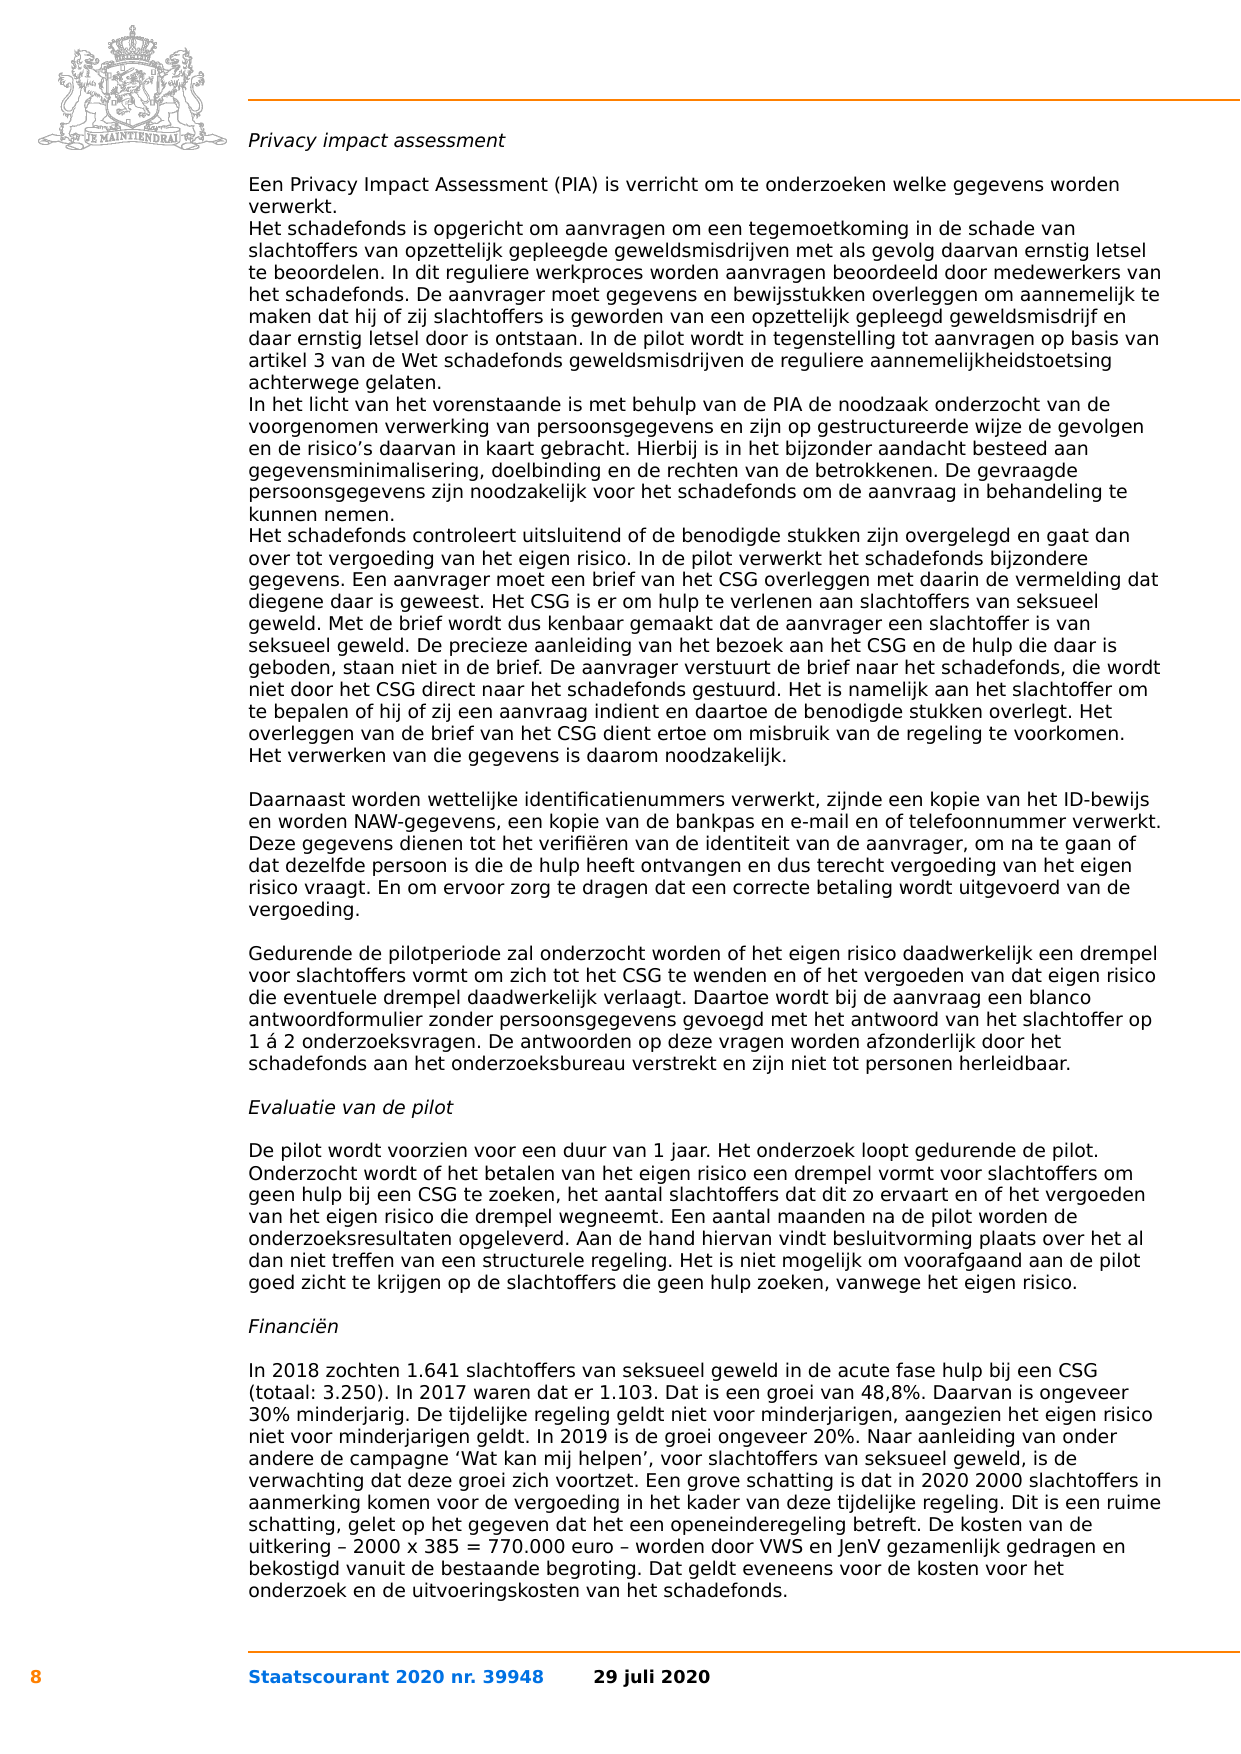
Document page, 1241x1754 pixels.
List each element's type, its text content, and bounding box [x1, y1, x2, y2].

text Het schadefonds is opgericht om aanvragen om een tegemoetkoming in de schade van slachtoffers van opzettelijk gepleegde geweldsmisdrijven met als gevolg daarvan ernstig letsel te beoordelen. In dit reguliere werkproces worden aanvragen beoordeeld door medewerkers van het schadefonds. De aanvrager moet gegevens en bewijsstukken overleggen om aannemelijk te maken dat hij of zij slachtoffers is geworden van een opzettelijk gepleegd geweldsmisdrijf en daar ernstig letsel door is ontstaan. In de pilot wordt in tegenstelling tot aanvragen op basis van artikel 3 van de Wet schadefonds geweldsmisdrijven de reguliere aannemelijkheidstoetsing achterwege gelaten. [248, 218, 1163, 393]
text De pilot wordt voorzien voor een duur van 1 jaar. Het onderzoek loopt gedurende de pilot. Onderzocht wordt of het betalen van het eigen risico een drempel vormt voor slachtoffers om geen hulp bij een CSG te zoeken, het aantal slachtoffers dat dit zo ervaart en of het vergoeden van het eigen risico die drempel wegneemt. Een aantal maanden na de pilot worden de onderzoeksresultaten opgeleverd. Aan de hand hiervan vindt besluitvorming plaats over het al dan niet treffen van een structurele regeling. Het is niet mogelijk om voorafgaand aan de pilot goed zicht te krijgen op de slachtoffers die geen hulp zoeken, vanwege het eigen risico. [248, 1140, 1163, 1294]
subtitle Evaluatie van de pilot [248, 1097, 1163, 1118]
text Een Privacy Impact Assessment (PIA) is verricht om te onderzoeken welke gegevens worden verwerkt. [248, 174, 1163, 218]
text Gedurende de pilotperiode zal onderzocht worden of het eigen risico daadwerkelijk een drempel voor slachtoffers vormt om zich tot het CSG te wenden en of het vergoeden van dat eigen risico die eventuele drempel daadwerkelijk verlaagt. Daartoe wordt bij de aanvraag een blanco antwoordformulier zonder persoonsgegevens gevoegd met het antwoord van het slachtoffer op 1 á 2 onderzoeksvragen. De antwoorden op deze vragen worden afzonderlijk door het schadefonds aan het onderzoeksbureau verstrekt en zijn niet tot personen herleidbaar. [248, 943, 1163, 1075]
subtitle Privacy impact assessment [248, 130, 1163, 152]
text In 2018 zochten 1.641 slachtoffers van seksueel geweld in de acute fase hulp bij een CSG (totaal: 3.250). In 2017 waren dat er 1.103. Dat is een groei van 48,8%. Daarvan is ongeveer 30% minderjarig. De tijdelijke regeling geldt niet voor minderjarigen, aangezien het eigen risico niet voor minderjarigen geldt. In 2019 is de groei ongeveer 20%. Naar aanleiding van onder andere de campagne ‘Wat kan mij helpen’, voor slachtoffers van seksueel geweld, is de verwachting dat deze groei zich voortzet. Een grove schatting is dat in 2020 2000 slachtoffers in aanmerking komen voor de vergoeding in het kader van deze tijdelijke regeling. Dit is een ruime schatting, gelet op het gegeven dat het een openeinderegeling betreft. De kosten van de uitkering – 2000 x 385 = 770.000 euro – worden door VWS en JenV gezamenlijk gedragen en bekostigd vanuit de bestaande begroting. Dat geldt eveneens voor de kosten voor het onderzoek en de uitvoeringskosten van het schadefonds. [248, 1360, 1163, 1602]
picture [38, 25, 227, 150]
text Het schadefonds controleert uitsluitend of de benodigde stukken zijn overgelegd en gaat dan over tot vergoeding van het eigen risico. In de pilot verwerkt het schadefonds bijzondere gegevens. Een aanvrager moet een brief van het CSG overleggen met daarin de vermelding dat diegene daar is geweest. Het CSG is er om hulp te verlenen aan slachtoffers van seksueel geweld. Met de brief wordt dus kenbaar gemaakt dat de aanvrager een slachtoffer is van seksueel geweld. De precieze aanleiding van het bezoek aan het CSG en de hulp die daar is geboden, staan niet in de brief. De aanvrager verstuurt de brief naar het schadefonds, die wordt niet door het CSG direct naar het schadefonds gestuurd. Het is namelijk aan het slachtoffer om te bepalen of hij of zij een aanvraag indient en daartoe de benodigde stukken overlegt. Het overleggen van de brief van het CSG dient ertoe om misbruik van de regeling te voorkomen. Het verwerken van die gegevens is daarom noodzakelijk. [248, 525, 1163, 767]
text In het licht van het vorenstaande is met behulp van de PIA de noodzaak onderzocht van de voorgenomen verwerking van persoonsgegevens en zijn op gestructureerde wijze de gevolgen en de risico’s daarvan in kaart gebracht. Hierbij is in het bijzonder aandacht besteed aan gegevensminimalisering, doelbinding en de rechten van de betrokkenen. De gevraagde persoonsgegevens zijn noodzakelijk voor het schadefonds om de aanvraag in behandeling te kunnen nemen. [248, 393, 1163, 525]
subtitle Financiën [248, 1316, 1163, 1338]
text Daarnaast worden wettelijke identificatienummers verwerkt, zijnde een kopie van het ID-bewijs en worden NAW-gegevens, een kopie van de bankpas en e-mail en of telefoonnummer verwerkt. Deze gegevens dienen tot het verifiëren van de identiteit van de aanvrager, om na te gaan of dat dezelfde persoon is die de hulp heeft ontvangen en dus terecht vergoeding van het eigen risico vraagt. En om ervoor zorg te dragen dat een correcte betaling wordt uitgevoerd van de vergoeding. [248, 789, 1163, 921]
